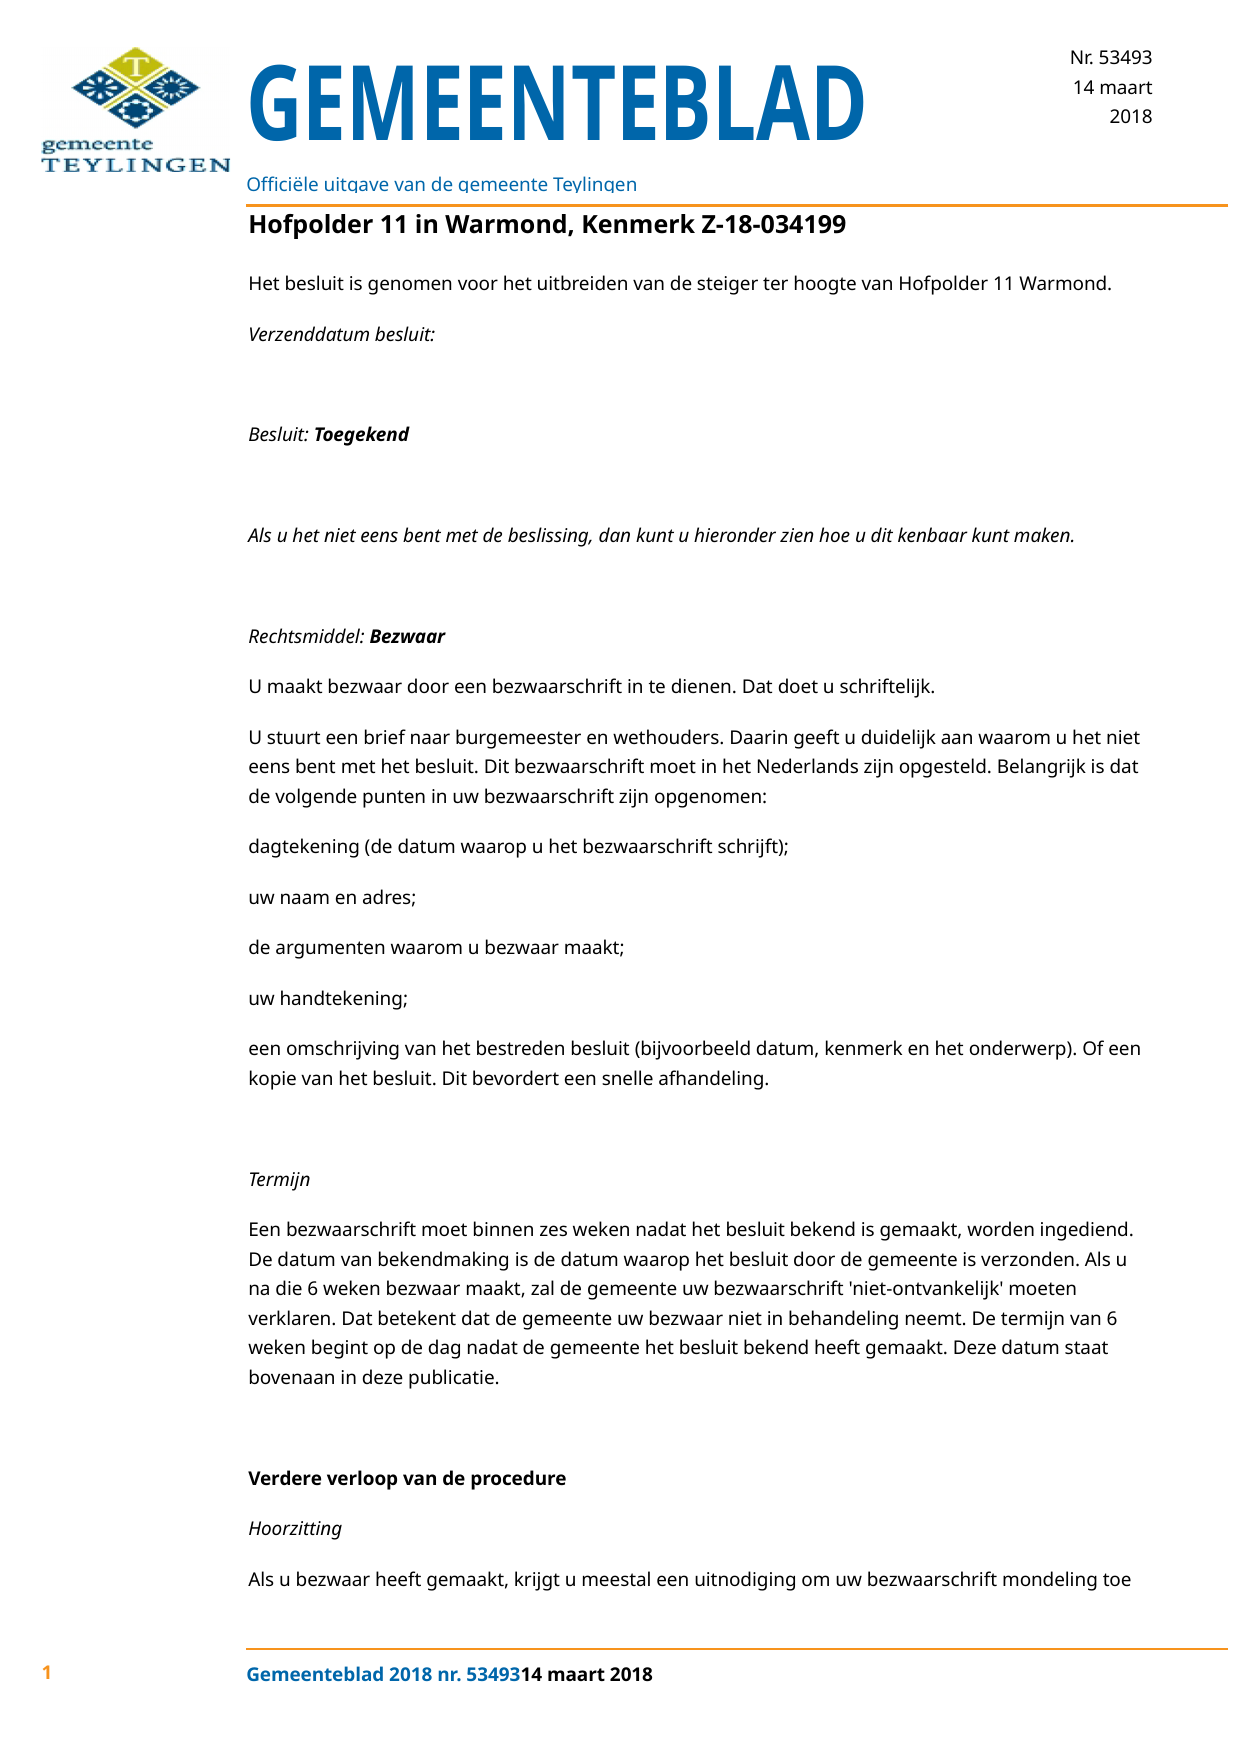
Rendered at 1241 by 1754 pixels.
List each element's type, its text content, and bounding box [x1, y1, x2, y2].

text Hofpolder 11 in Warmond, Kenmerk Z-18-034199 [248, 207, 1152, 241]
text Termijn [248, 1166, 1152, 1191]
text Verzenddatum besluit: [248, 321, 1152, 346]
text Besluit: Toegekend [248, 422, 1152, 447]
text U stuurt een brief naar burgemeester en wethouders. Daarin geeft u duidelijk aan waarom u het niet eens bent met het besluit. Dit bezwaarschrift moet in het Nederlands zijn opgesteld. Belangrijk is dat de volgende punten in uw bezwaarschrift zijn opgenomen: [248, 724, 1152, 809]
text Het besluit is genomen voor het uitbreiden van de steiger ter hoogte van Hofpolder 11 Warmond. [248, 270, 1152, 296]
text Rechtsmiddel: Bezwaar [248, 623, 1152, 649]
text uw handtekening; [248, 985, 1152, 1011]
text uw naam en adres; [248, 884, 1152, 910]
text een omschrijving van het bestreden besluit (bijvoorbeeld datum, kenmerk en het onderwerp). Of een kopie van het besluit. Dit bevordert een snelle afhandeling. [248, 1035, 1152, 1091]
picture [41, 47, 231, 172]
text Een bezwaarschrift moet binnen zes weken nadat het besluit bekend is gemaakt, worden ingediend. De datum van bekendmaking is de datum waarop het besluit door de gemeente is verzonden. Als u na die 6 weken bezwaar maakt, zal de gemeente uw bezwaarschrift 'niet-ontvankelijk' moeten verklaren. Dat betekent dat de gemeente uw bezwaar niet in behandeling neemt. De termijn van 6 weken begint op de dag nadat de gemeente het besluit bekend heeft gemaakt. Deze datum staat bovenaan in deze publicatie. [248, 1216, 1152, 1390]
text Als u het niet eens bent met de beslissing, dan kunt u hieronder zien hoe u dit kenbaar kunt maken. [248, 522, 1152, 548]
text Hoorzitting [248, 1515, 1152, 1541]
text Verdere verloop van de procedure [248, 1465, 1152, 1491]
text dagtekening (de datum waarop u het bezwaarschrift schrijft); [248, 834, 1152, 859]
text Als u bezwaar heeft gemaakt, krijgt u meestal een uitnodiging om uw bezwaarschrift mondeling toe [248, 1566, 1152, 1591]
text de argumenten waarom u bezwaar maakt; [248, 934, 1152, 960]
text U maakt bezwaar door een bezwaarschrift in te dienen. Dat doet u schriftelijk. [248, 674, 1152, 699]
